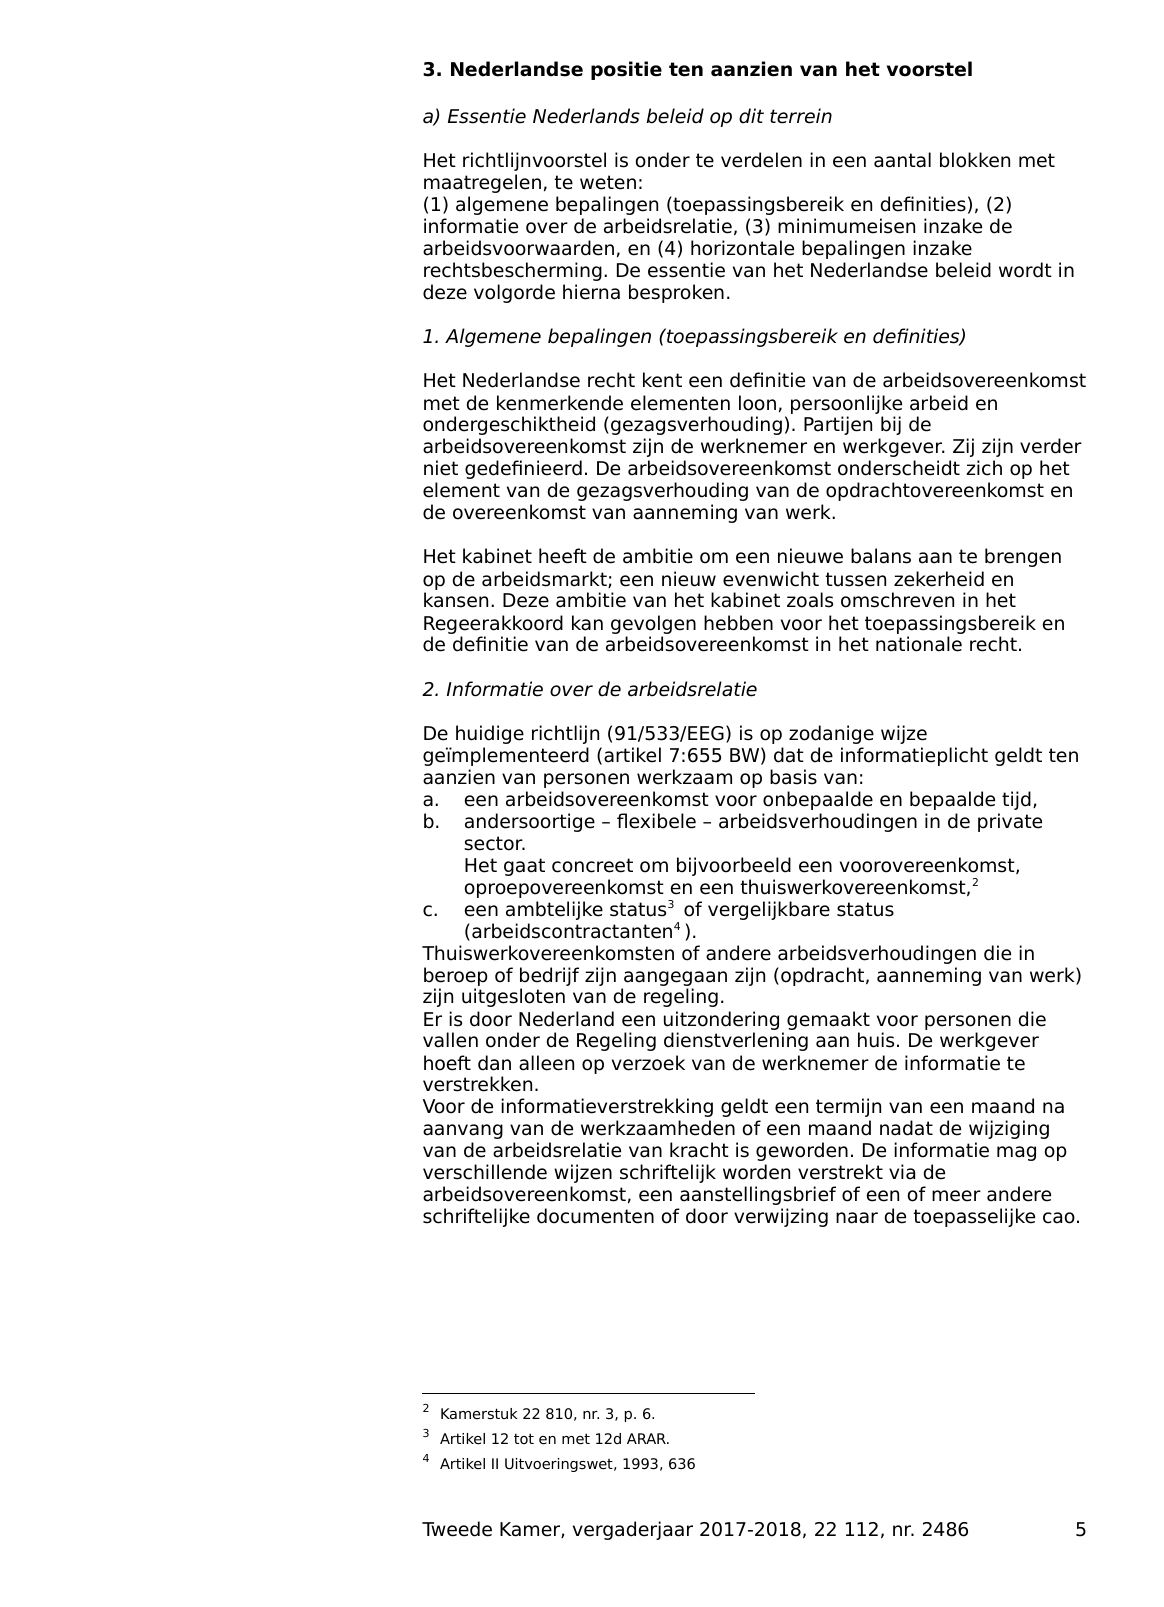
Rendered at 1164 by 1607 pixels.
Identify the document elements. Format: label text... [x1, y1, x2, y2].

text a. een arbeidsovereenkomst voor onbepaalde en bepaalde tijd, [422, 789, 1087, 811]
text Het gaat concreet om bijvoorbeeld een voorovereenkomst, oproepovereenkomst en een thuiswerkovereenkomst, [464, 854, 1087, 898]
text Thuiswerkovereenkomsten of andere arbeidsverhoudingen die in beroep of bedrijf zijn aangegaan zijn (opdracht, aanneming van werk) zijn uitgesloten van de regeling. [422, 942, 1087, 1008]
text Het richtlijnvoorstel is onder te verdelen in een aantal blokken met maatregelen, te weten: [422, 150, 1087, 194]
text Er is door Nederland een uitzondering gemaakt voor personen die vallen onder de Regeling dienstverlening aan huis. De werkgever hoeft dan alleen op verzoek van de werknemer de informatie te verstrekken. [422, 1008, 1087, 1096]
text b. andersoortige – flexibele – arbeidsverhoudingen in de private sector. [422, 811, 1087, 854]
text c. een ambtelijke status of vergelijkbare status (arbeidscontractanten). [422, 898, 1087, 942]
text Het kabinet heeft de ambitie om een nieuwe balans aan te brengen op de arbeidsmarkt; een nieuw evenwicht tussen zekerheid en kansen. Deze ambitie van het kabinet zoals omschreven in het Regeerakkoord kan gevolgen hebben voor het toepassingsbereik en de definitie van de arbeidsovereenkomst in het nationale recht. [422, 546, 1087, 656]
subtitle 2. Informatie over de arbeidsrelatie [422, 678, 1087, 701]
text Artikel 12 tot en met 12d ARAR. [422, 1427, 1087, 1449]
text Voor de informatieverstrekking geldt een termijn van een maand na aanvang van de werkzaamheden of een maand nadat de wijziging van de arbeidsrelatie van kracht is geworden. De informatie mag op verschillende wijzen schriftelijk worden verstrekt via de arbeidsovereenkomst, een aanstellingsbrief of een of meer andere schriftelijke documenten of door verwijzing naar de toepasselijke cao. [422, 1096, 1087, 1228]
text (1) algemene bepalingen (toepassingsbereik en definities), (2) informatie over de arbeidsrelatie, (3) minimumeisen inzake de arbeidsvoorwaarden, en (4) horizontale bepalingen inzake rechtsbescherming. De essentie van het Nederlandse beleid wordt in deze volgorde hierna besproken. [422, 194, 1087, 304]
text Het Nederlandse recht kent een definitie van de arbeidsovereenkomst met de kenmerkende elementen loon, persoonlijke arbeid en ondergeschiktheid (gezagsverhouding). Partijen bij de arbeidsovereenkomst zijn de werknemer en werkgever. Zij zijn verder niet gedefinieerd. De arbeidsovereenkomst onderscheidt zich op het element van de gezagsverhouding van de opdrachtovereenkomst en de overeenkomst van aanneming van werk. [422, 370, 1087, 524]
text Kamerstuk 22 810, nr. 3, p. 6. [422, 1402, 1087, 1424]
subtitle 1. Algemene bepalingen (toepassingsbereik en definities) [422, 326, 1087, 348]
text Artikel II Uitvoeringswet, 1993, 636 [422, 1452, 1087, 1474]
text De huidige richtlijn (91/533/EEG) is op zodanige wijze geïmplementeerd (artikel 7:655 BW) dat de informatieplicht geldt ten aanzien van personen werkzaam op basis van: [422, 723, 1087, 789]
subtitle a) Essentie Nederlands beleid op dit terrein [422, 106, 1087, 128]
subtitle 3. Nederlandse positie ten aanzien van het voorstel [422, 59, 1087, 81]
